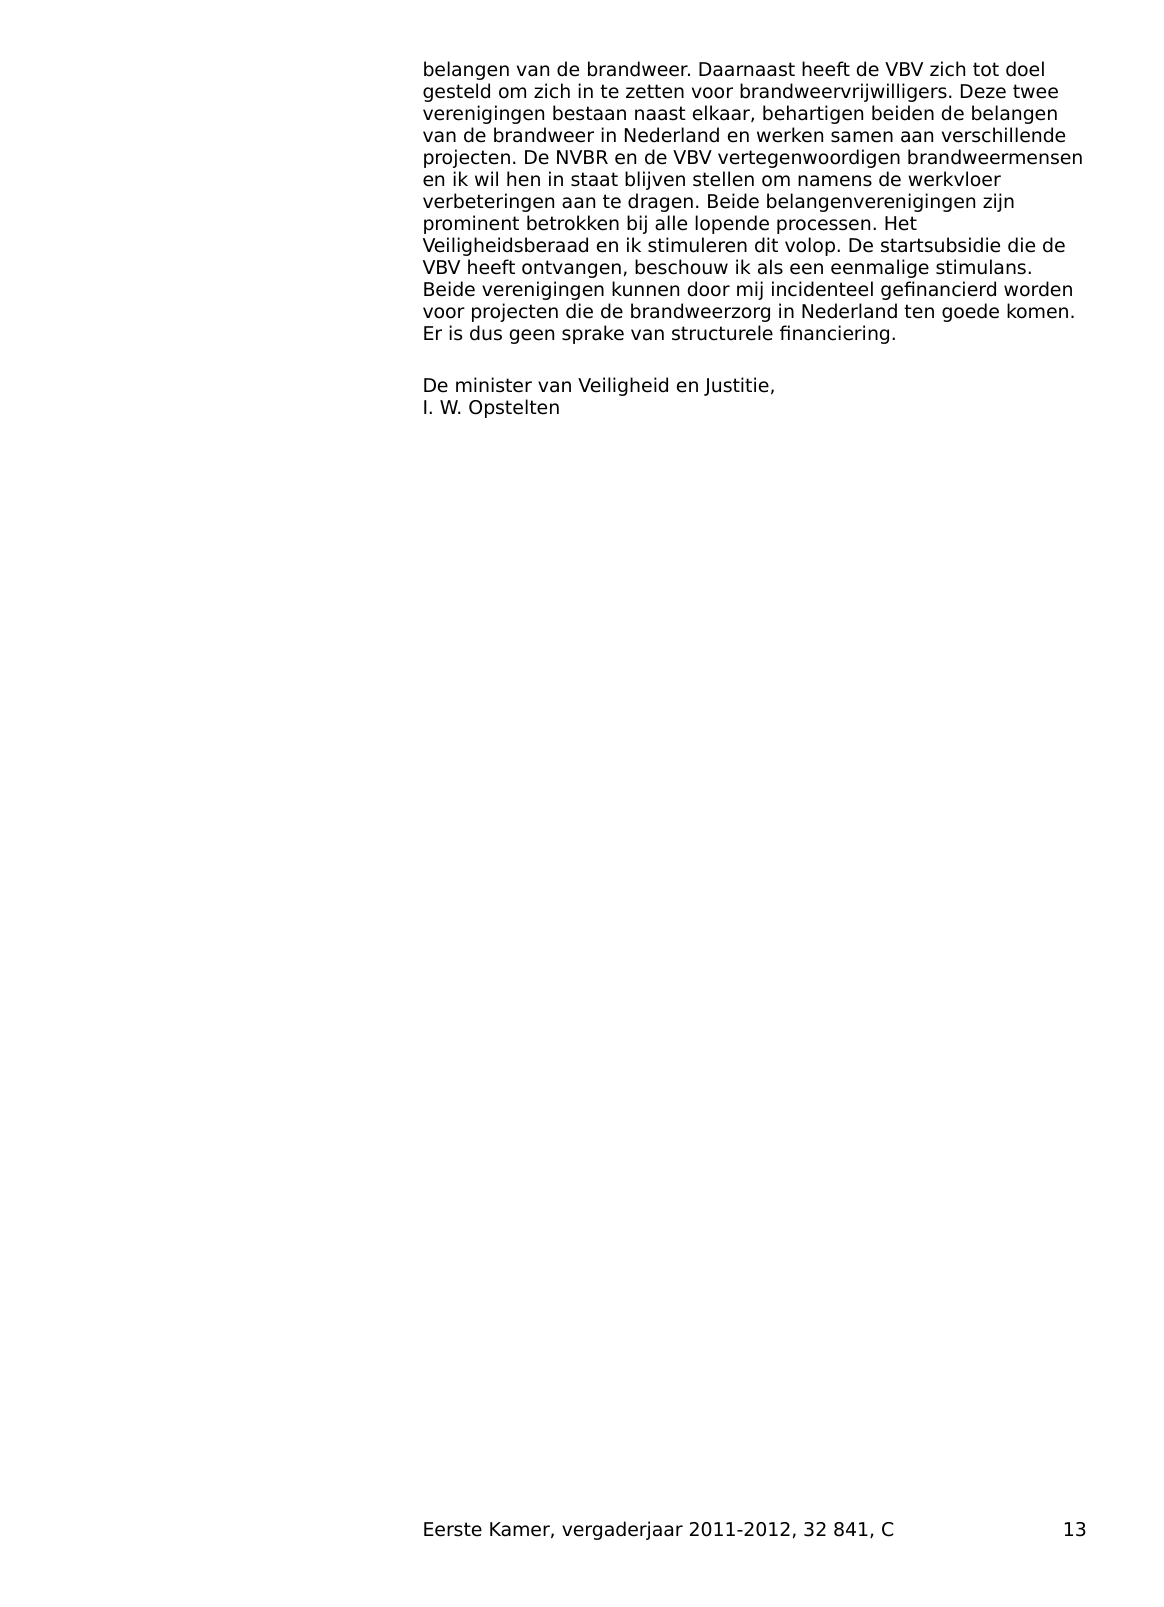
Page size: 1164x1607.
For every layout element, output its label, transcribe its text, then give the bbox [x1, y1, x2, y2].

text belangen van de brandweer. Daarnaast heeft de VBV zich tot doel gesteld om zich in te zetten voor brandweervrijwilligers. Deze twee verenigingen bestaan naast elkaar, behartigen beiden de belangen van de brandweer in Nederland en werken samen aan verschillende projecten. De NVBR en de VBV vertegenwoordigen brandweermensen en ik wil hen in staat blijven stellen om namens de werkvloer verbeteringen aan te dragen. Beide belangenverenigingen zijn prominent betrokken bij alle lopende processen. Het Veiligheidsberaad en ik stimuleren dit volop. De startsubsidie die de VBV heeft ontvangen, beschouw ik als een eenmalige stimulans. Beide verenigingen kunnen door mij incidenteel gefinancierd worden voor projecten die de brandweerzorg in Nederland ten goede komen. Er is dus geen sprake van structurele financiering. [422, 59, 1087, 345]
text De minister van Veiligheid en Justitie, I. W. Opstelten [422, 375, 1087, 419]
